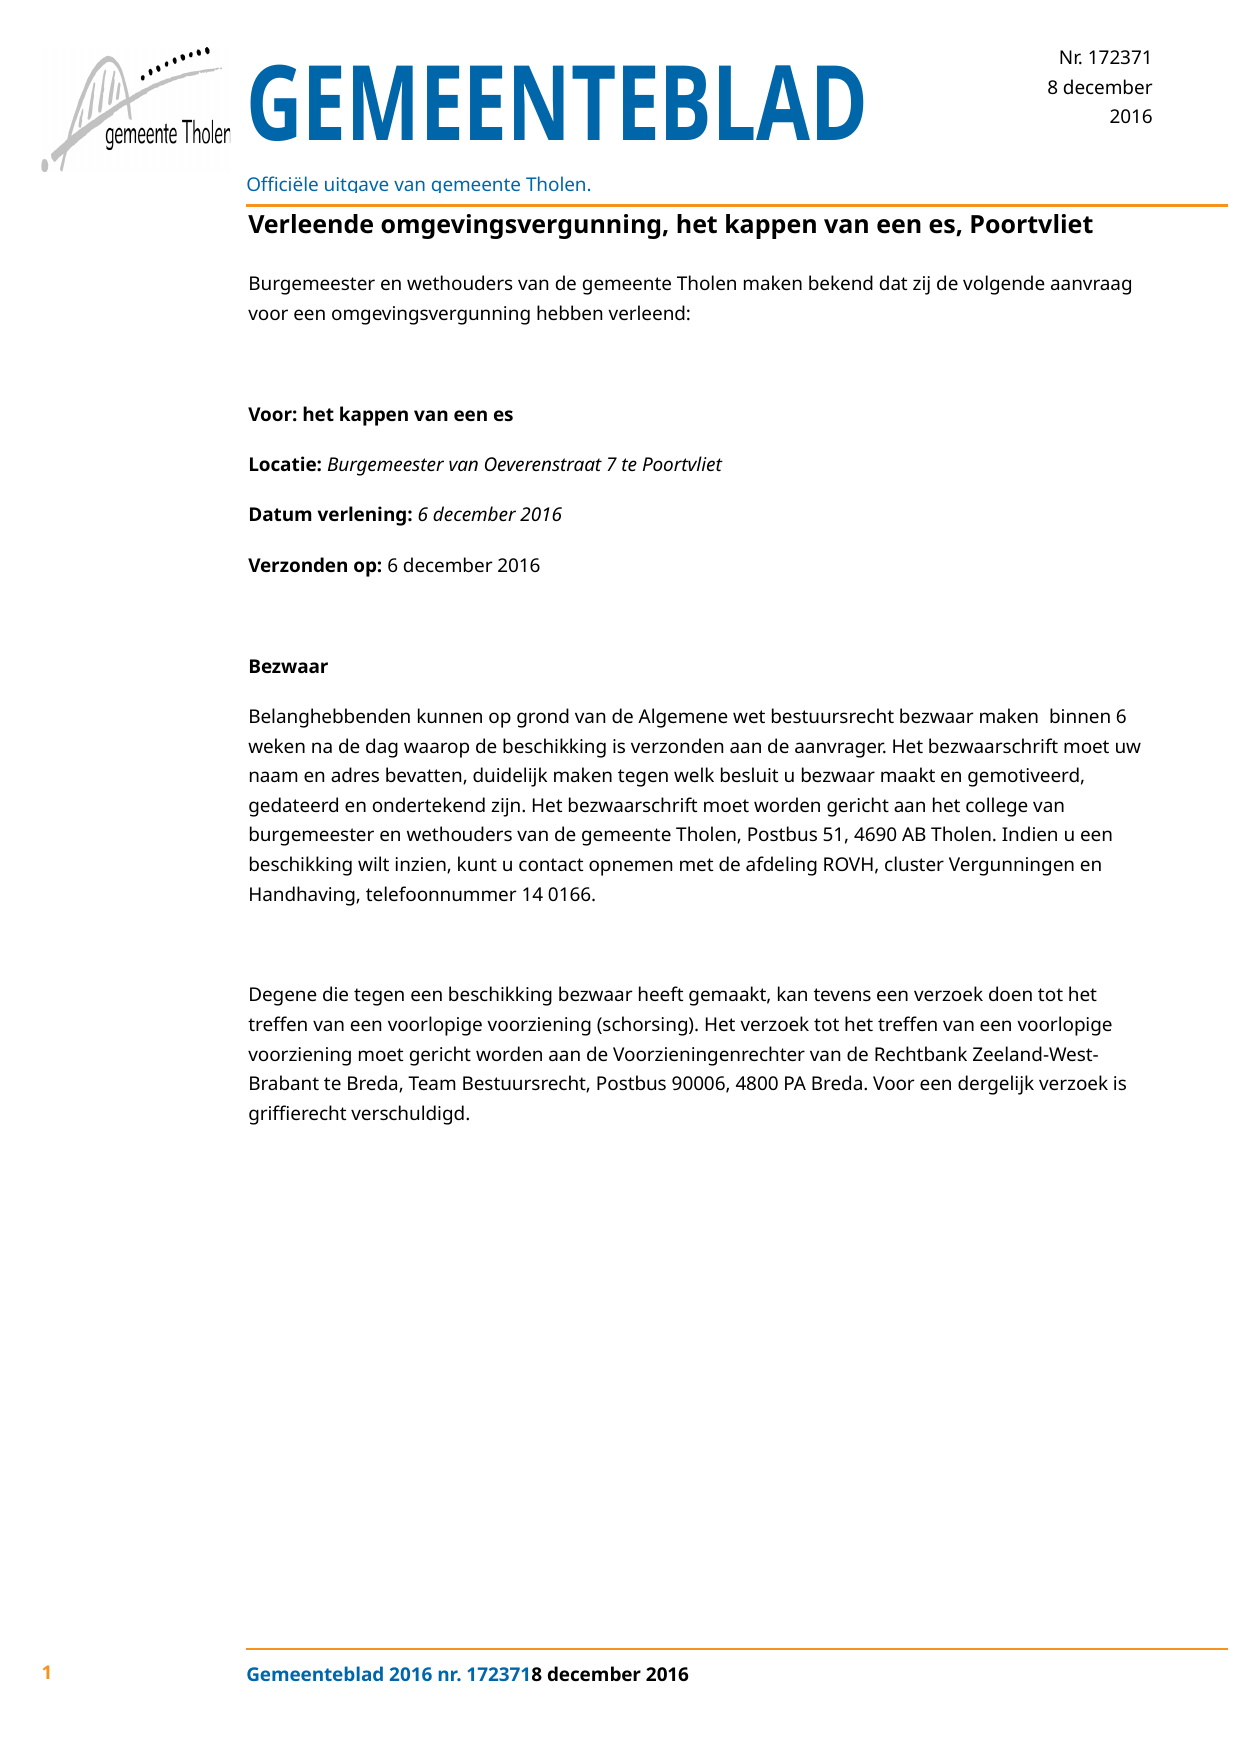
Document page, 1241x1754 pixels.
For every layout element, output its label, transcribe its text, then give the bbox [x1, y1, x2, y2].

text Burgemeester en wethouders van de gemeente Tholen maken bekend dat zij de volgende aanvraag voor een omgevingsvergunning hebben verleend: [248, 270, 1152, 326]
text Voor: het kappen van een es [248, 401, 1152, 426]
text Belanghebbenden kunnen op grond van de Algemene wet bestuursrecht bezwaar maken binnen 6 weken na de dag waarop de beschikking is verzonden aan de aanvrager. Het bezwaarschrift moet uw naam en adres bevatten, duidelijk maken tegen welk besluit u bezwaar maakt en gemotiveerd, gedateerd en ondertekend zijn. Het bezwaarschrift moet worden gericht aan het college van burgemeester en wethouders van de gemeente Tholen, Postbus 51, 4690 AB Tholen. Indien u een beschikking wilt inzien, kunt u contact opnemen met de afdeling ROVH, cluster Vergunningen en Handhaving, telefoonnummer 14 0166. [248, 703, 1152, 906]
text Bezwaar [248, 653, 1152, 678]
text Degene die tegen een beschikking bezwaar heeft gemaakt, kan tevens een verzoek doen tot het treffen van een voorlopige voorziening (schorsing). Het verzoek tot het treffen van een voorlopige voorziening moet gericht worden aan de Voorzieningenrechter van de Rechtbank Zeeland-West-Brabant te Breda, Team Bestuursrecht, Postbus 90006, 4800 PA Breda. Voor een dergelijk verzoek is griffierecht verschuldigd. [248, 982, 1152, 1126]
text Verleende omgevingsvergunning, het kappen van een es, Poortvliet [248, 207, 1152, 241]
text Verzonden op: 6 december 2016 [248, 552, 1152, 578]
picture [41, 47, 231, 172]
text Datum verlening: 6 december 2016 [248, 502, 1152, 527]
text Locatie: Burgemeester van Oeverenstraat 7 te Poortvliet [248, 451, 1152, 477]
